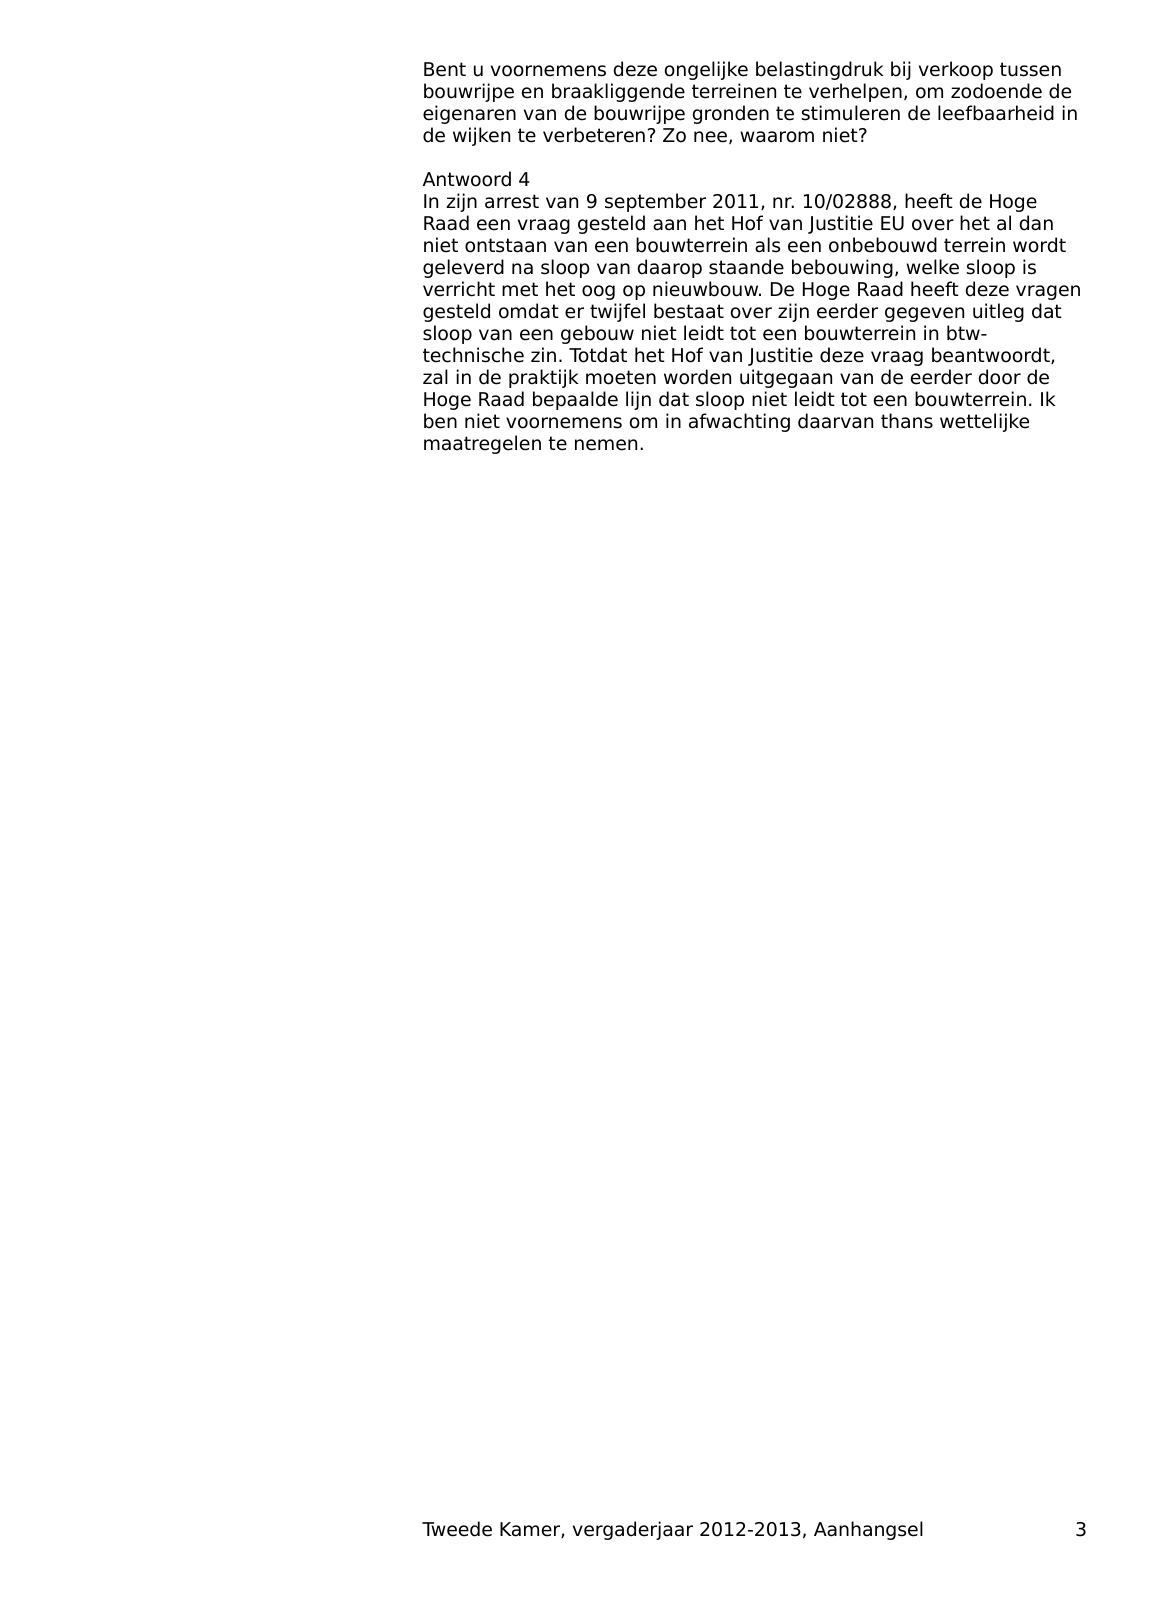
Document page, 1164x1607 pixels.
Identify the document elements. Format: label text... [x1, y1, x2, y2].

text Bent u voornemens deze ongelijke belastingdruk bij verkoop tussen bouwrijpe en braakliggende terreinen te verhelpen, om zodoende de eigenaren van de bouwrijpe gronden te stimuleren de leefbaarheid in de wijken te verbeteren? Zo nee, waarom niet? [422, 59, 1087, 147]
text In zijn arrest van 9 september 2011, nr. 10/02888, heeft de Hoge Raad een vraag gesteld aan het Hof van Justitie EU over het al dan niet ontstaan van een bouwterrein als een onbebouwd terrein wordt geleverd na sloop van daarop staande bebouwing, welke sloop is verricht met het oog op nieuwbouw. De Hoge Raad heeft deze vragen gesteld omdat er twijfel bestaat over zijn eerder gegeven uitleg dat sloop van een gebouw niet leidt tot een bouwterrein in btw-technische zin. Totdat het Hof van Justitie deze vraag beantwoordt, zal in de praktijk moeten worden uitgegaan van de eerder door de Hoge Raad bepaalde lijn dat sloop niet leidt tot een bouwterrein. Ik ben niet voornemens om in afwachting daarvan thans wettelijke maatregelen te nemen. [422, 191, 1087, 455]
text Antwoord 4 [422, 169, 1087, 191]
